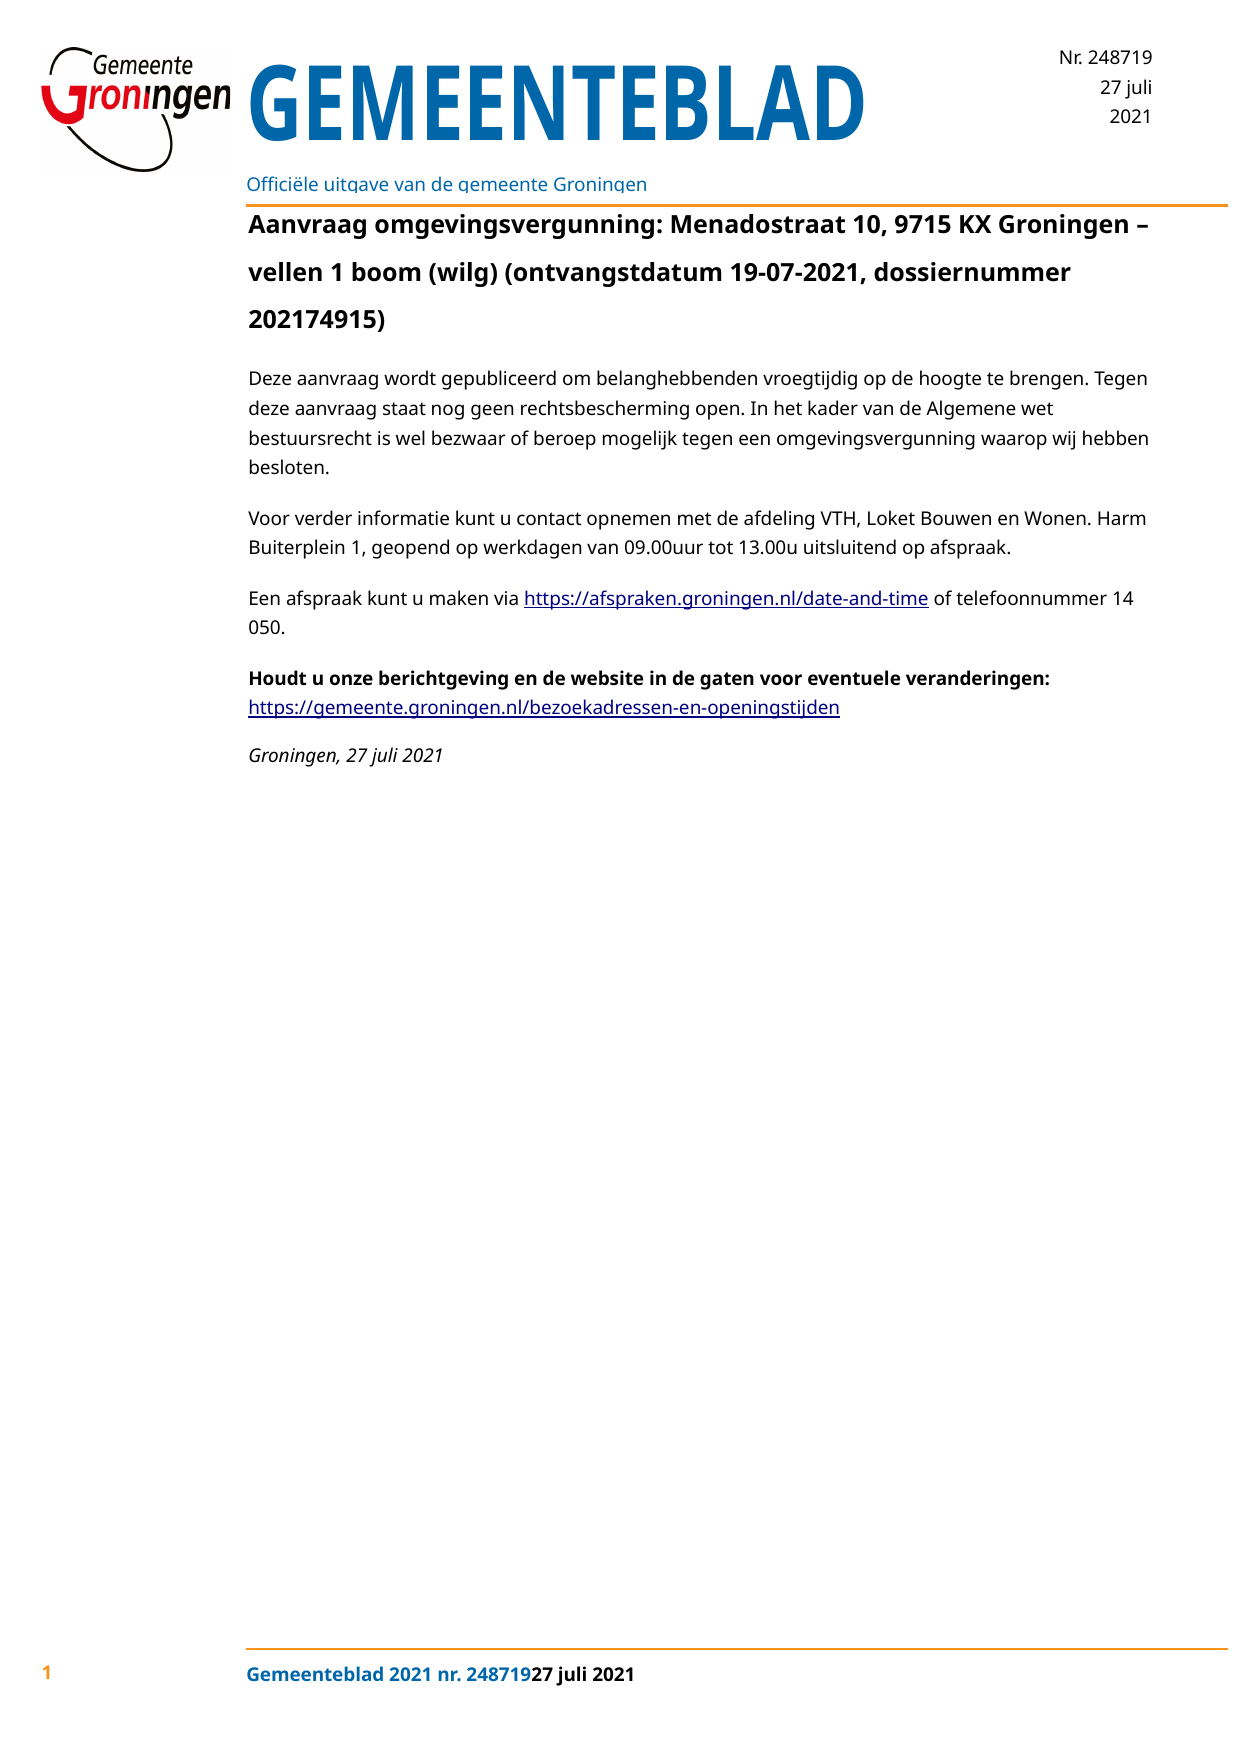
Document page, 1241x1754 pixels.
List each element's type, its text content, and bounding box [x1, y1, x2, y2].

picture [41, 47, 231, 172]
text Groningen, 27 juli 2021 [248, 742, 1152, 768]
text Voor verder informatie kunt u contact opnemen met de afdeling VTH, Loket Bouwen en Wonen. Harm Buiterplein 1, geopend op werkdagen van 09.00uur tot 13.00u uitsluitend op afspraak. [248, 505, 1152, 560]
text Een afspraak kunt u maken via https://afspraken.groningen.nl/date-and-time of telefoonnummer 14 050. [248, 585, 1152, 640]
text Deze aanvraag wordt gepubliceerd om belanghebbenden vroegtijdig op de hoogte te brengen. Tegen deze aanvraag staat nog geen rechtsbescherming open. In het kader van de Algemene wet bestuursrecht is wel bezwaar of beroep mogelijk tegen een omgevingsvergunning waarop wij hebben besloten. [248, 366, 1152, 480]
text Houdt u onze berichtgeving en de website in de gaten voor eventuele veranderingen: https://gemeente.groningen.nl/bezoekadressen-en-openingstijden [248, 665, 1152, 720]
text Aanvraag omgevingsvergunning: Menadostraat 10, 9715 KX Groningen – vellen 1 boom (wilg) (ontvangstdatum 19-07-2021, dossiernummer 202174915) [248, 207, 1152, 336]
